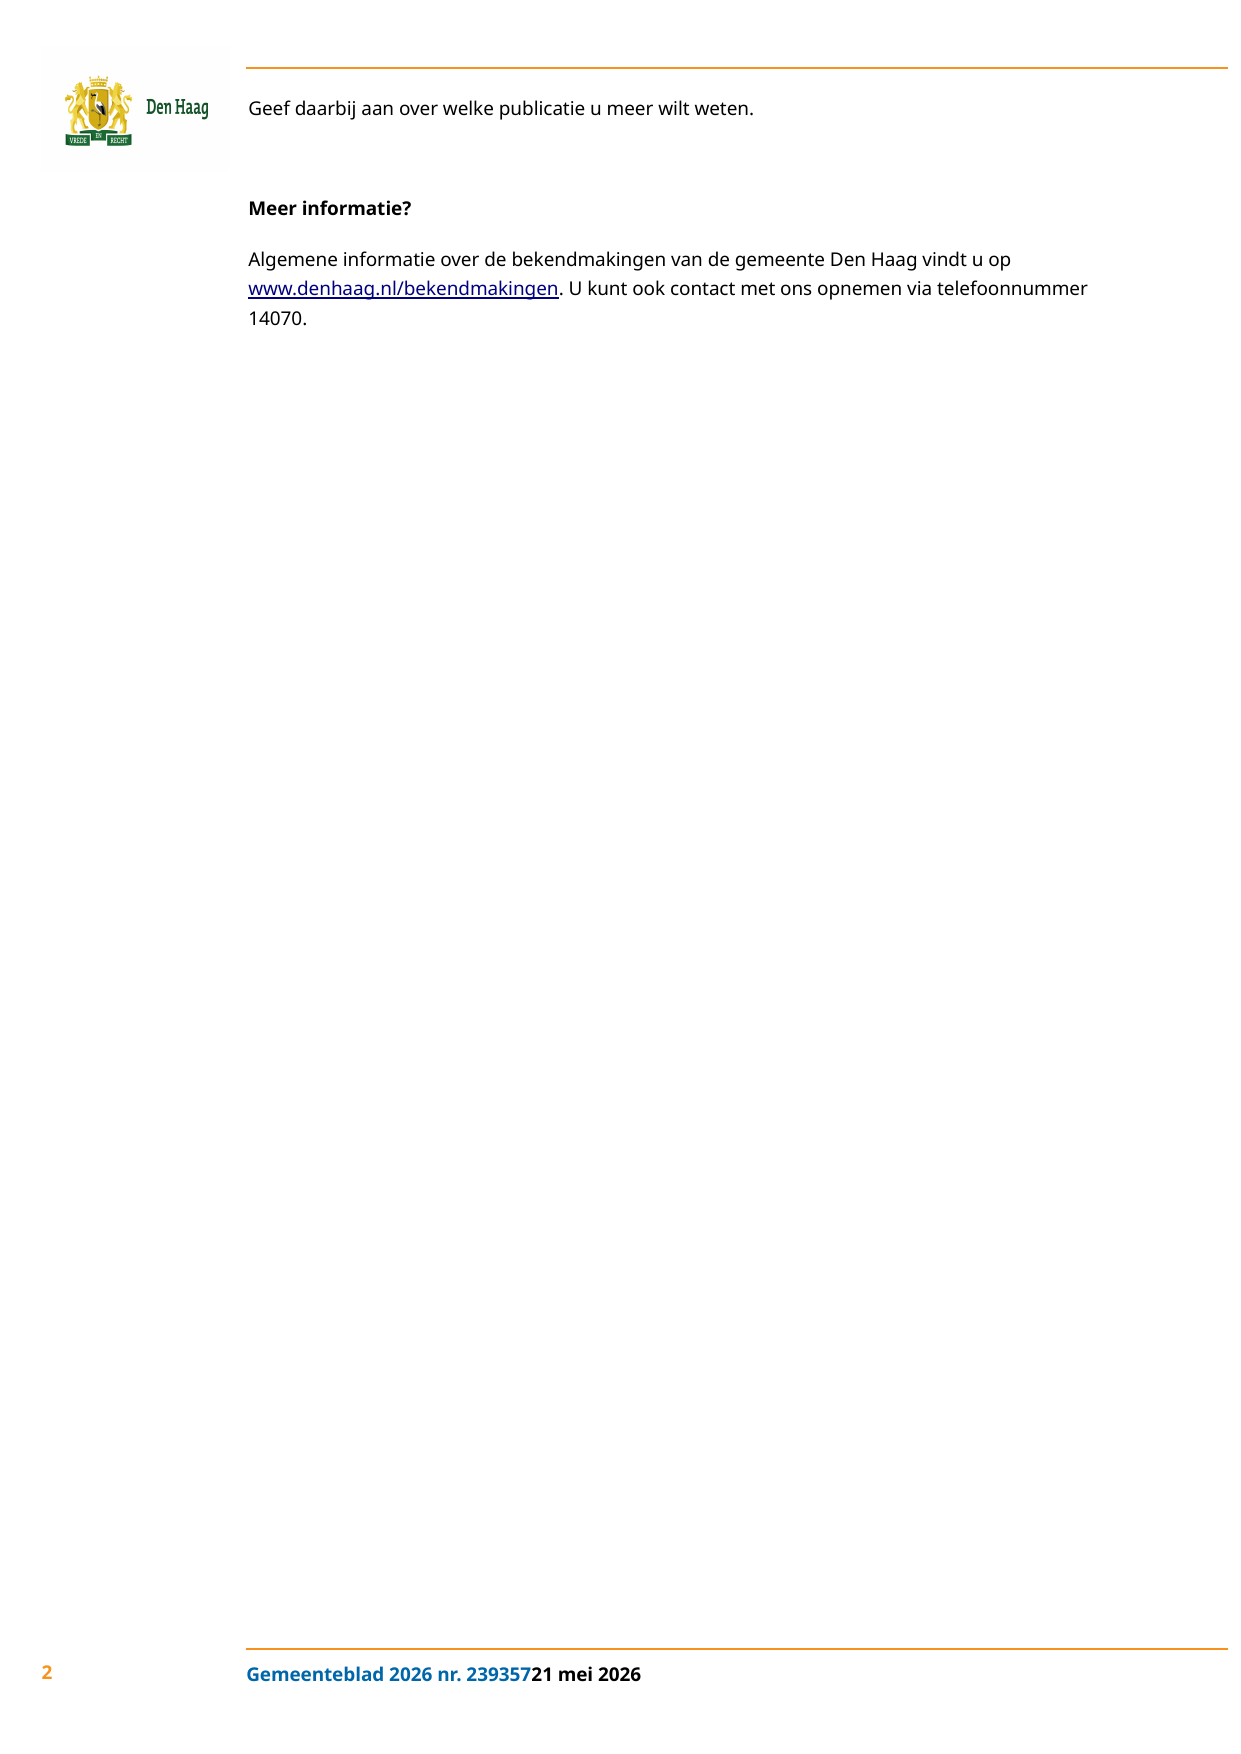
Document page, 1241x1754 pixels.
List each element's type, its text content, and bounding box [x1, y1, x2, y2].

text Geef daarbij aan over welke publicatie u meer wilt weten. [248, 95, 1152, 121]
text Meer informatie? [248, 196, 1152, 221]
text Algemene informatie over de bekendmakingen van de gemeente Den Haag vindt u op www.denhaag.nl/bekendmakingen. U kunt ook contact met ons opnemen via telefoonnummer 14070. [248, 246, 1152, 331]
picture [41, 47, 231, 172]
